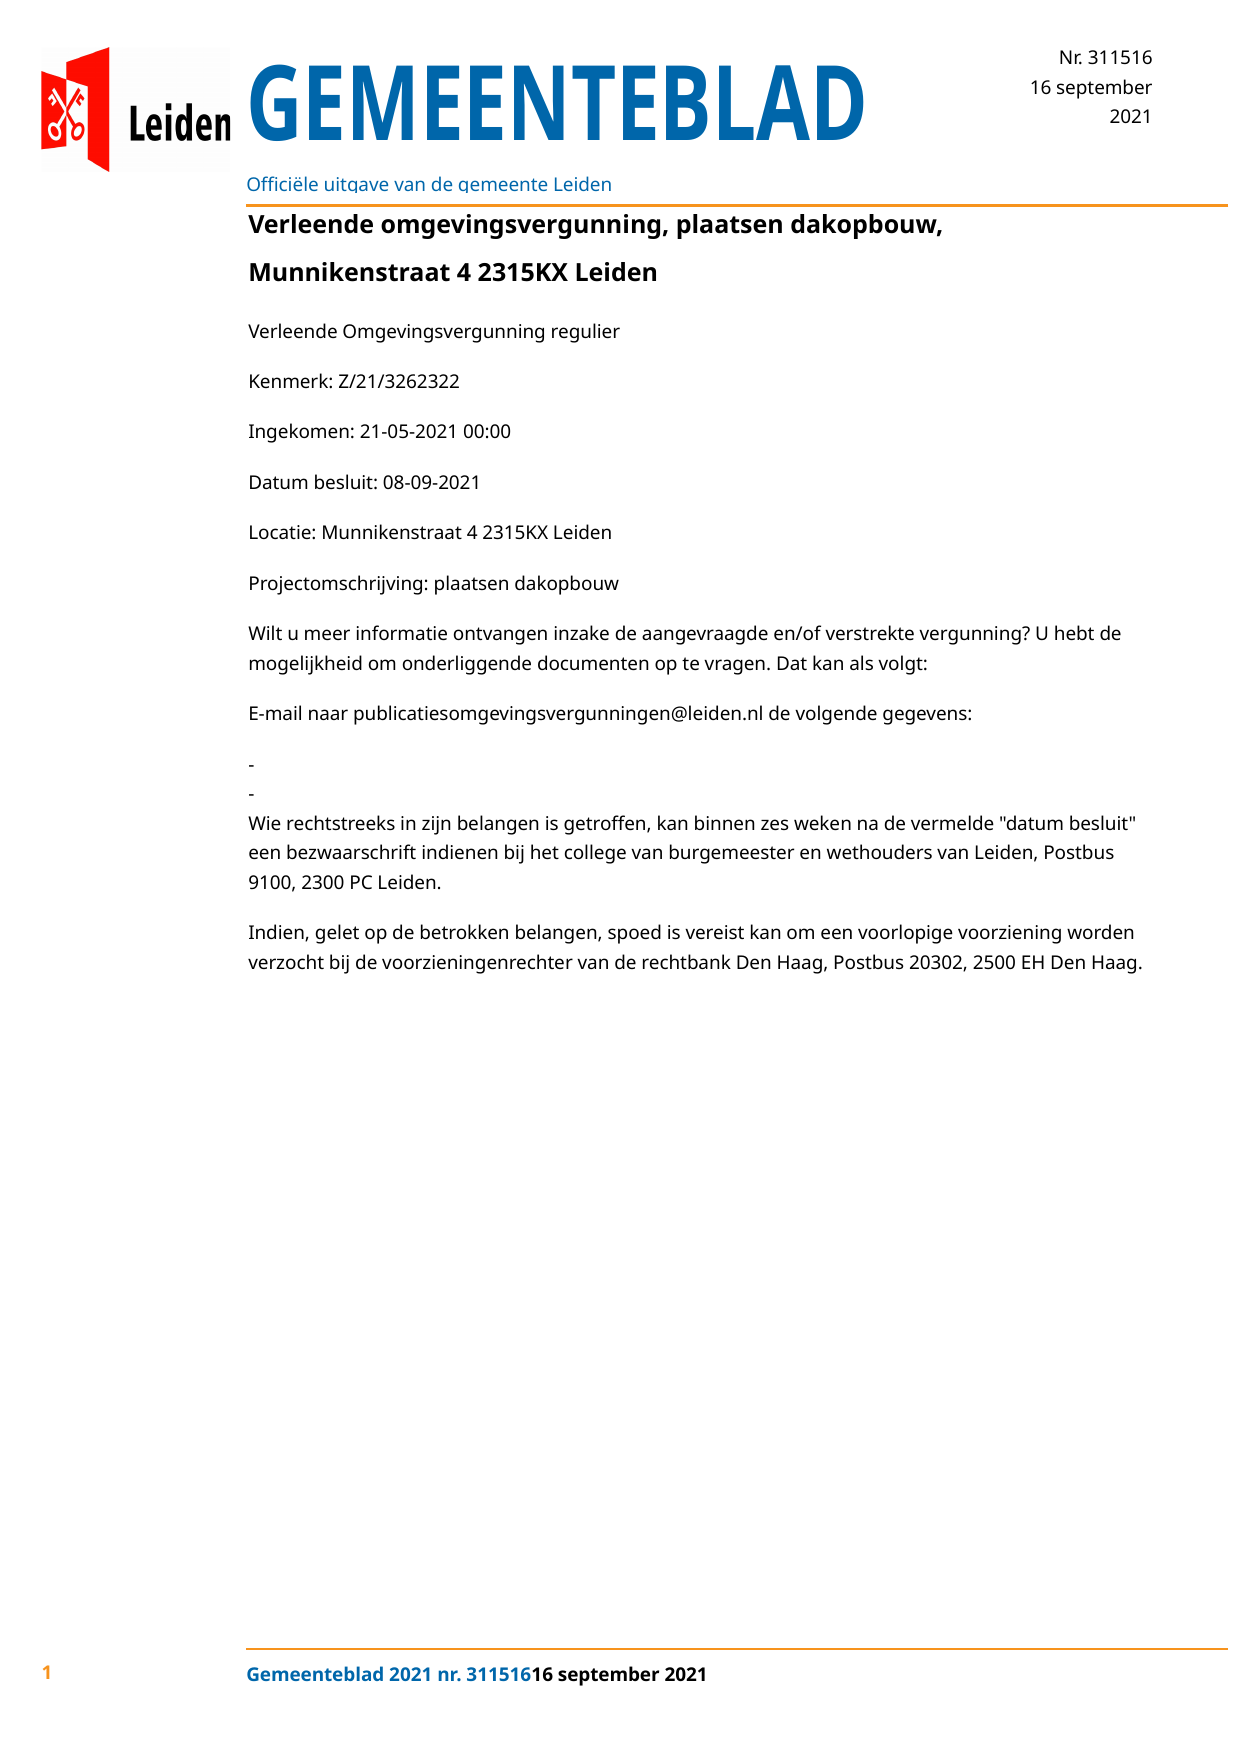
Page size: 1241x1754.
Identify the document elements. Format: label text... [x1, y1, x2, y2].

text Wilt u meer informatie ontvangen inzake de aangevraagde en/of verstrekte vergunning? U hebt de mogelijkheid om onderliggende documenten op te vragen. Dat kan als volgt: [248, 620, 1152, 676]
picture [41, 47, 231, 172]
text Kenmerk: Z/21/3262322 [248, 368, 1152, 394]
text Verleende Omgevingsvergunning regulier [248, 318, 1152, 344]
text Ingekomen: 21-05-2021 00:00 [248, 419, 1152, 444]
text Indien, gelet op de betrokken belangen, spoed is vereist kan om een voorlopige voorziening worden verzocht bij de voorzieningenrechter van de rechtbank Den Haag, Postbus 20302, 2500 EH Den Haag. [248, 919, 1152, 975]
text Projectomschrijving: plaatsen dakopbouw [248, 570, 1152, 596]
text Verleende omgevingsvergunning, plaatsen dakopbouw, Munnikenstraat 4 2315KX Leiden [248, 207, 1152, 288]
text Datum besluit: 08-09-2021 [248, 469, 1152, 495]
text Locatie: Munnikenstraat 4 2315KX Leiden [248, 519, 1152, 545]
text Wie rechtstreeks in zijn belangen is getroffen, kan binnen zes weken na de vermelde "datum besluit" een bezwaarschrift indienen bij het college van burgemeester en wethouders van Leiden, Postbus 9100, 2300 PC Leiden. [248, 810, 1152, 895]
text E-mail naar publicatiesomgevingsvergunningen@leiden.nl de volgende gegevens: [248, 700, 1152, 726]
